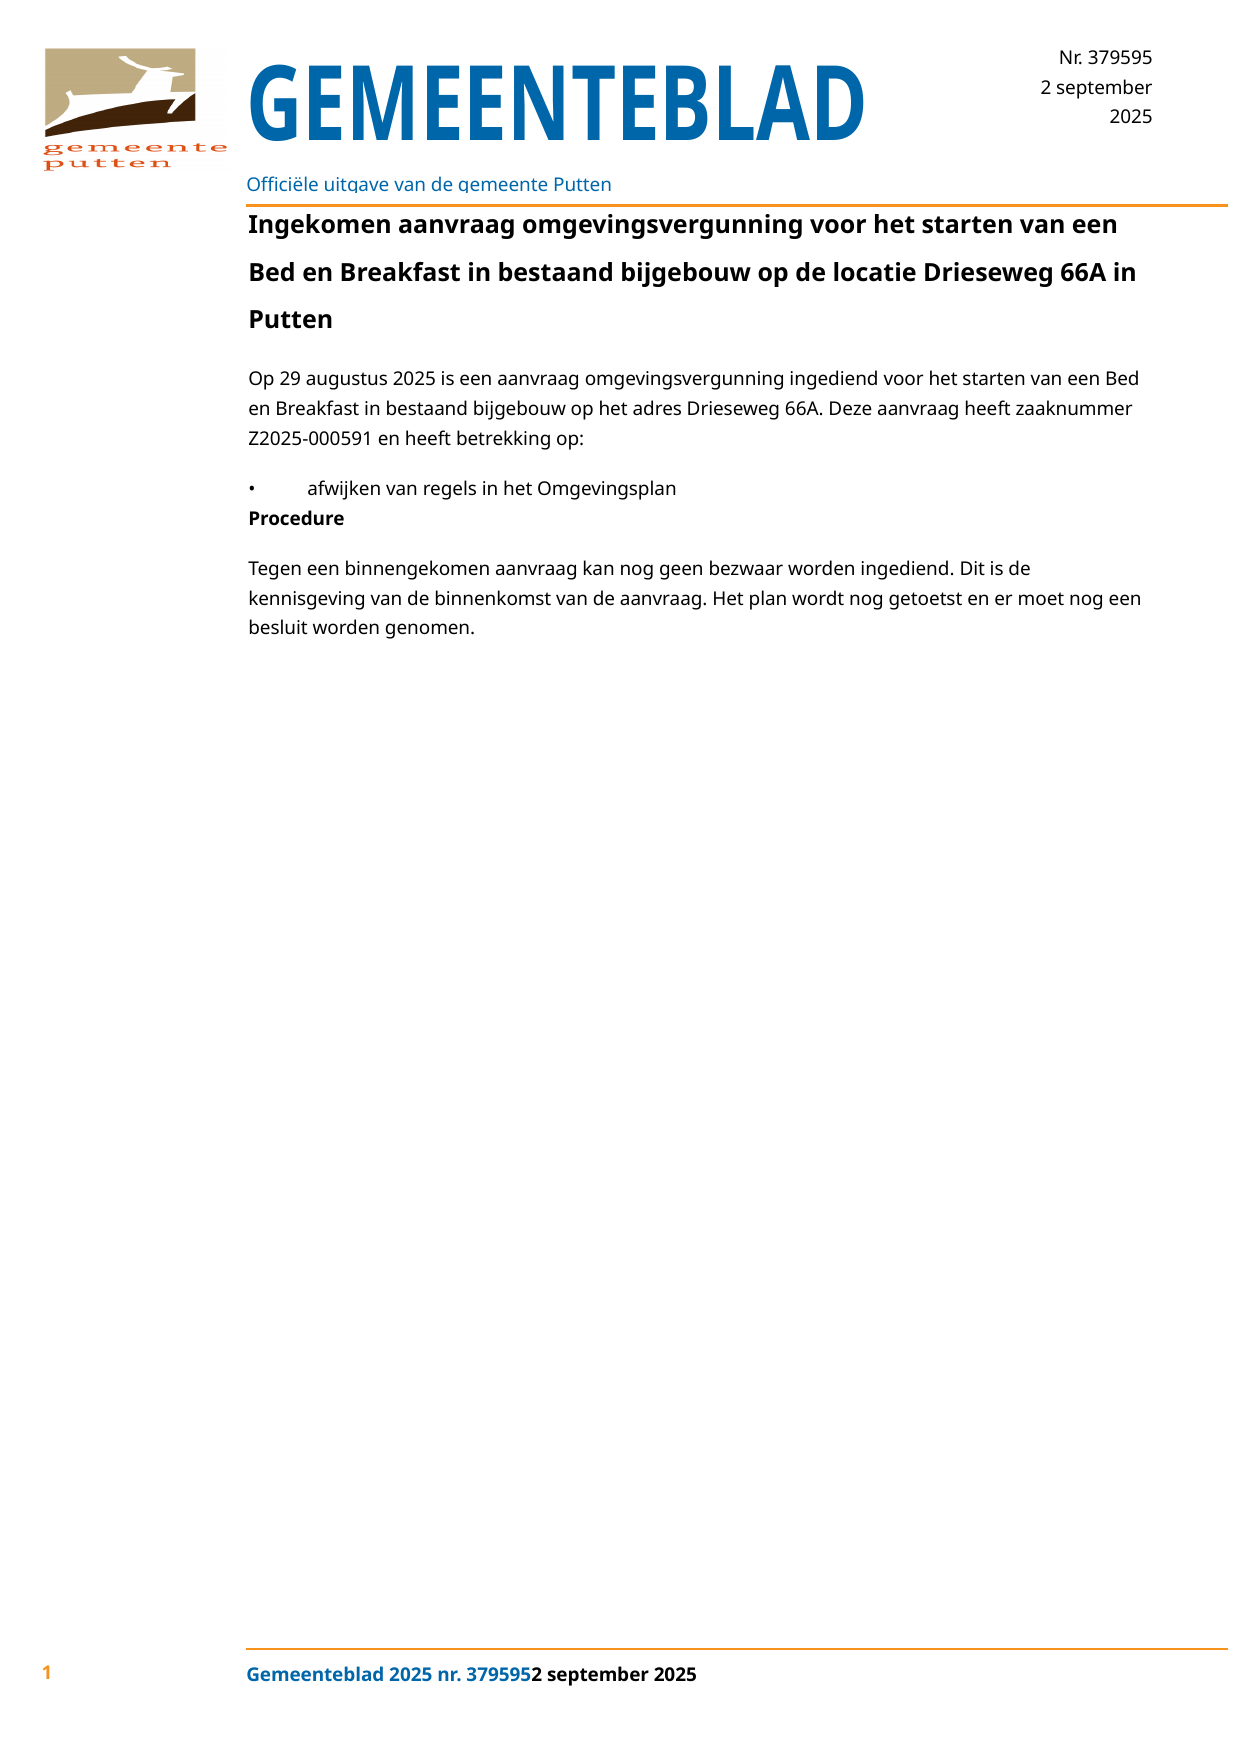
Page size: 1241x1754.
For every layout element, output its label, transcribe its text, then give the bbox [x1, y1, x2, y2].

text Tegen een binnengekomen aanvraag kan nog geen bezwaar worden ingediend. Dit is de kennisgeving van de binnenkomst van de aanvraag. Het plan wordt nog getoetst en er moet nog een besluit worden genomen. [248, 555, 1152, 640]
text Ingekomen aanvraag omgevingsvergunning voor het starten van een Bed en Breakfast in bestaand bijgebouw op de locatie Drieseweg 66A in Putten [248, 207, 1152, 336]
text Op 29 augustus 2025 is een aanvraag omgevingsvergunning ingediend voor het starten van een Bed en Breakfast in bestaand bijgebouw op het adres Drieseweg 66A. Deze aanvraag heeft zaaknummer Z2025-000591 en heeft betrekking op: [248, 366, 1152, 450]
picture [41, 47, 231, 172]
list afwijken van regels in het Omgevingsplan [248, 475, 1152, 501]
text Procedure [248, 505, 1152, 530]
